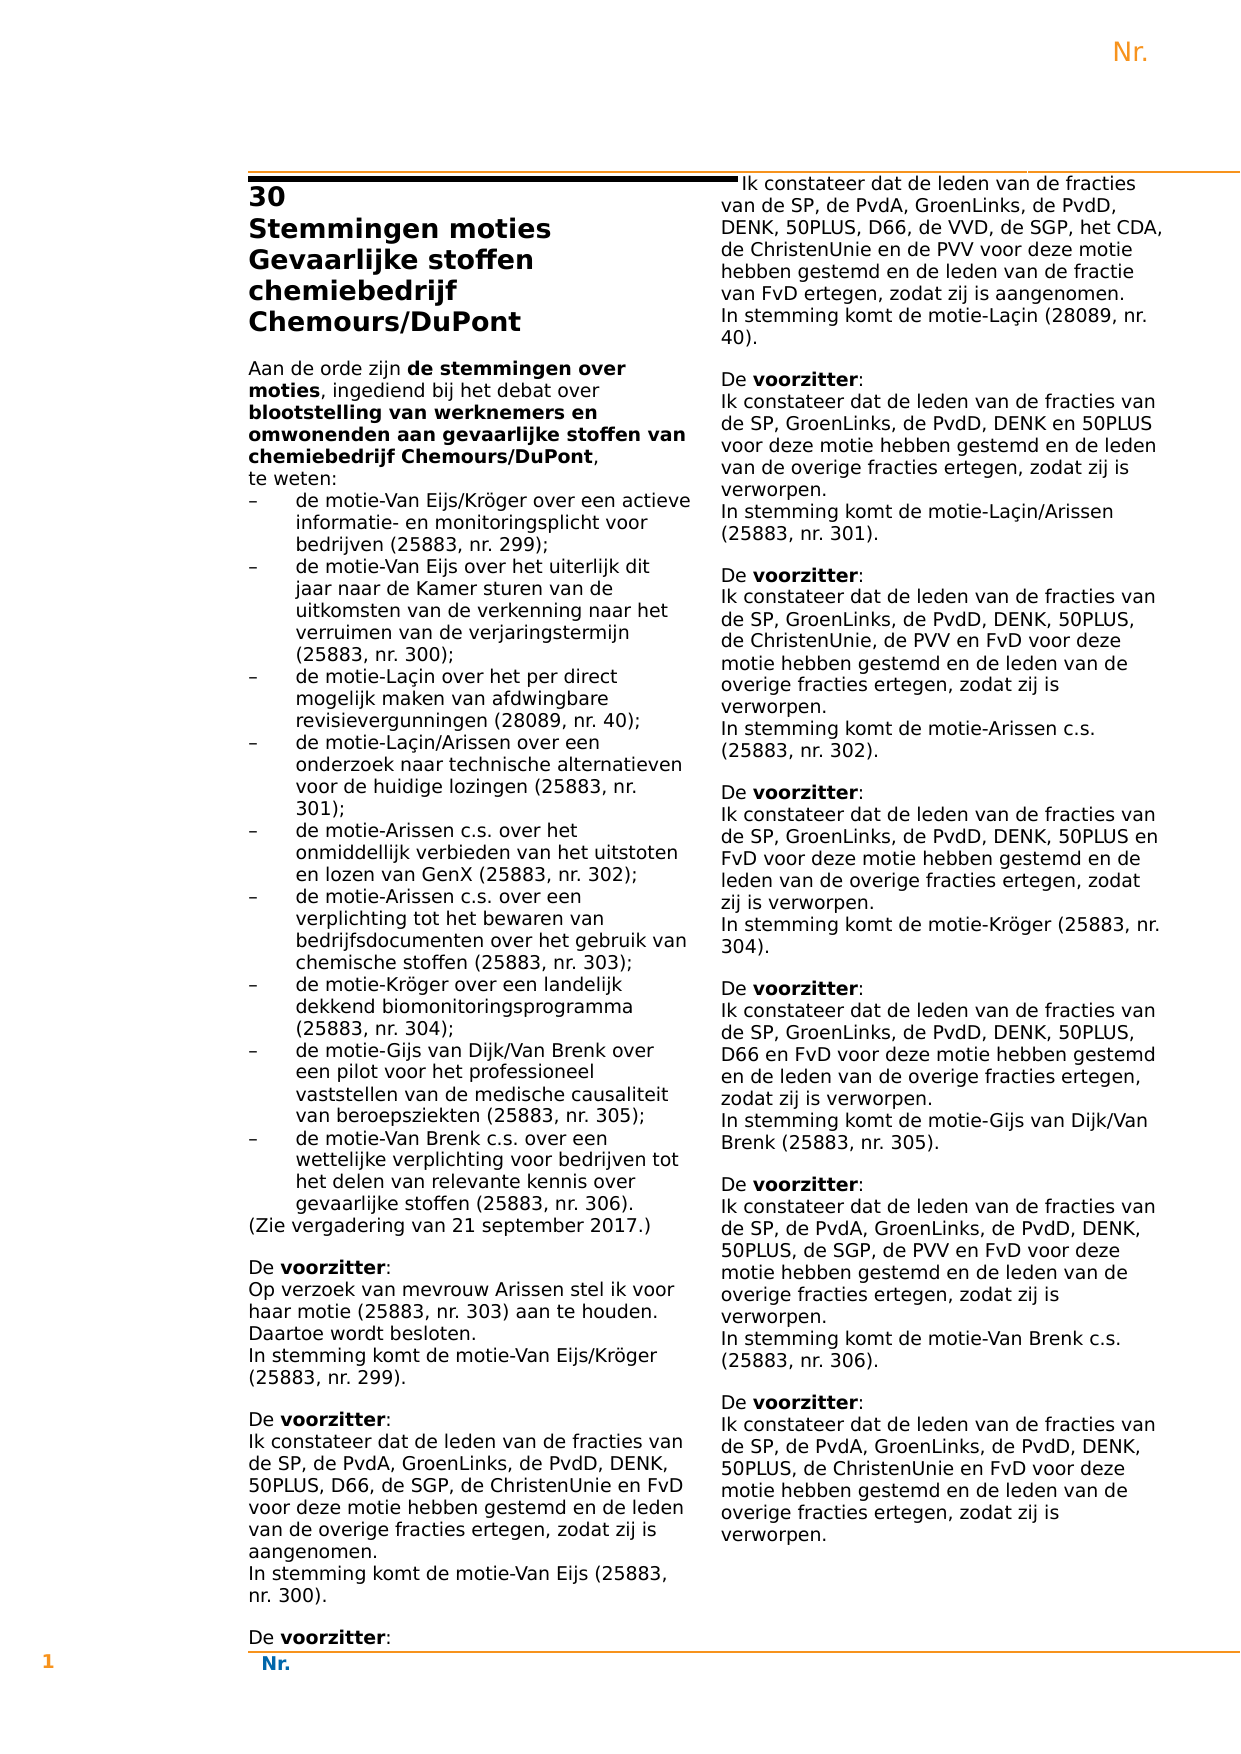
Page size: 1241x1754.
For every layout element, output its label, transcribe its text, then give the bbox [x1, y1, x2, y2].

text Ik constateer dat de leden van de fracties van de SP, de PvdA, GroenLinks, de PvdD, DENK, 50PLUS, de ChristenUnie en FvD voor deze motie hebben gestemd en de leden van de overige fracties ertegen, zodat zij is verworpen. [721, 1414, 1163, 1546]
text Op verzoek van mevrouw Arissen stel ik voor haar motie (25883, nr. 303) aan te houden. [248, 1279, 691, 1323]
text In stemming komt de motie-Van Eijs/Kröger (25883, nr. 299). [248, 1345, 691, 1389]
text De voorzitter: [721, 978, 1163, 1000]
text Ik constateer dat de leden van de fracties van de SP, de PvdA, GroenLinks, de PvdD, DENK, 50PLUS, D66, de VVD, de SGP, het CDA, de ChristenUnie en de PVV voor deze motie hebben gestemd en de leden van de fractie van FvD ertegen, zodat zij is aangenomen. [721, 173, 1163, 305]
list de motie-Van Brenk c.s. over een wettelijke verplichting voor bedrijven tot het delen van relevante kennis over gevaarlijke stoffen (25883, nr. 306). [248, 1127, 691, 1215]
text De voorzitter: [721, 369, 1163, 391]
text In stemming komt de motie-Kröger (25883, nr. 304). [721, 914, 1163, 958]
list de motie-Van Eijs/Kröger over een actieve informatie- en monitoringsplicht voor bedrijven (25883, nr. 299); [248, 490, 691, 556]
list de motie-Kröger over een landelijk dekkend biomonitoringsprogramma (25883, nr. 304); [248, 973, 691, 1039]
list de motie-Laçin/Arissen over een onderzoek naar technische alternatieven voor de huidige lozingen (25883, nr. 301); [248, 732, 691, 820]
list de motie-Arissen c.s. over het onmiddellijk verbieden van het uitstoten en lozen van GenX (25883, nr. 302); [248, 820, 691, 886]
text De voorzitter: [248, 1627, 691, 1649]
text De voorzitter: [721, 1392, 1163, 1414]
text De voorzitter: [721, 1174, 1163, 1196]
text De voorzitter: [248, 1409, 691, 1431]
text Ik constateer dat de leden van de fracties van de SP, de PvdA, GroenLinks, de PvdD, DENK, 50PLUS, D66, de SGP, de ChristenUnie en FvD voor deze motie hebben gestemd en de leden van de overige fracties ertegen, zodat zij is aangenomen. [248, 1431, 691, 1563]
text Daartoe wordt besloten. [248, 1323, 691, 1345]
text te weten: [248, 468, 691, 490]
text Ik constateer dat de leden van de fracties van de SP, GroenLinks, de PvdD, DENK en 50PLUS voor deze motie hebben gestemd en de leden van de overige fracties ertegen, zodat zij is verworpen. [721, 391, 1163, 501]
list de motie-Gijs van Dijk/Van Brenk over een pilot voor het professioneel vaststellen van de medische causaliteit van beroepsziekten (25883, nr. 305); [248, 1039, 691, 1127]
text Ik constateer dat de leden van de fracties van de SP, GroenLinks, de PvdD, DENK, 50PLUS, de ChristenUnie, de PVV en FvD voor deze motie hebben gestemd en de leden van de overige fracties ertegen, zodat zij is verworpen. [721, 586, 1163, 718]
text Aan de orde zijn de stemmingen over moties, ingediend bij het debat over blootstelling van werknemers en omwonenden aan gevaarlijke stoffen van chemiebedrijf Chemours/DuPont, [248, 358, 691, 468]
text Ik constateer dat de leden van de fracties van de SP, de PvdA, GroenLinks, de PvdD, DENK, 50PLUS, de SGP, de PVV en FvD voor deze motie hebben gestemd en de leden van de overige fracties ertegen, zodat zij is verworpen. [721, 1196, 1163, 1328]
text In stemming komt de motie-Laçin/Arissen (25883, nr. 301). [721, 501, 1163, 544]
text De voorzitter: [721, 782, 1163, 804]
text In stemming komt de motie-Gijs van Dijk/Van Brenk (25883, nr. 305). [721, 1110, 1163, 1154]
text In stemming komt de motie-Arissen c.s. (25883, nr. 302). [721, 718, 1163, 762]
text In stemming komt de motie-Van Eijs (25883, nr. 300). [248, 1563, 691, 1607]
text Ik constateer dat de leden van de fracties van de SP, GroenLinks, de PvdD, DENK, 50PLUS, D66 en FvD voor deze motie hebben gestemd en de leden van de overige fracties ertegen, zodat zij is verworpen. [721, 1000, 1163, 1110]
list de motie-Van Eijs over het uiterlijk dit jaar naar de Kamer sturen van de uitkomsten van de verkenning naar het verruimen van de verjaringstermijn (25883, nr. 300); [248, 556, 691, 666]
text De voorzitter: [721, 564, 1163, 586]
text Ik constateer dat de leden van de fracties van de SP, GroenLinks, de PvdD, DENK, 50PLUS en FvD voor deze motie hebben gestemd en de leden van de overige fracties ertegen, zodat zij is verworpen. [721, 804, 1163, 914]
text In stemming komt de motie-Van Brenk c.s. (25883, nr. 306). [721, 1328, 1163, 1372]
text (Zie vergadering van 21 september 2017.) [248, 1215, 691, 1237]
text In stemming komt de motie-Laçin (28089, nr. 40). [721, 305, 1163, 349]
title 30 Stemmingen moties Gevaarlijke stoffen chemiebedrijf Chemours/DuPont [248, 182, 691, 338]
text De voorzitter: [248, 1257, 691, 1279]
list de motie-Laçin over het per direct mogelijk maken van afdwingbare revisievergunningen (28089, nr. 40); [248, 666, 691, 732]
list de motie-Arissen c.s. over een verplichting tot het bewaren van bedrijfsdocumenten over het gebruik van chemische stoffen (25883, nr. 303); [248, 886, 691, 973]
